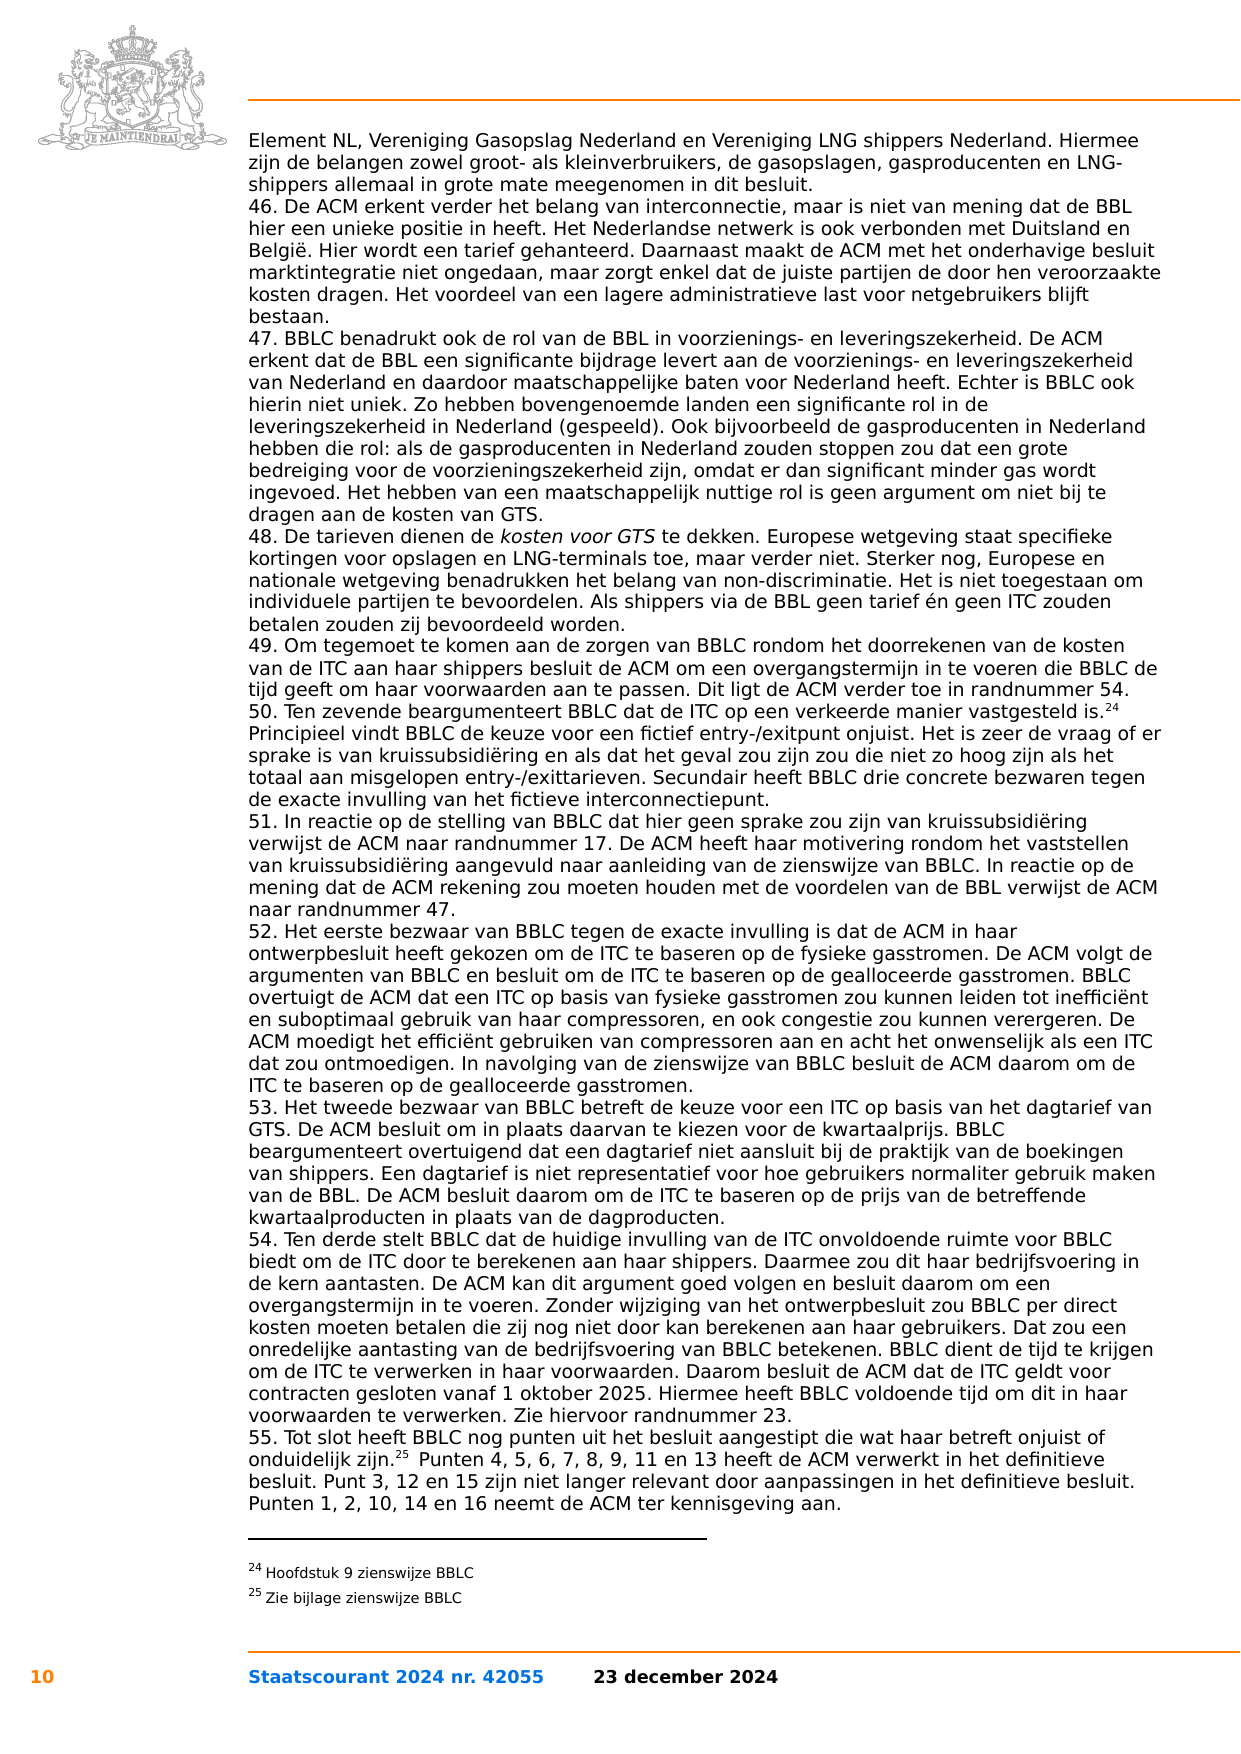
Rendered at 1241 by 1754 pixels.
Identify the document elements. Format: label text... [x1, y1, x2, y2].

text 47. BBLC benadrukt ook de rol van de BBL in voorzienings- en leveringszekerheid. De ACM erkent dat de BBL een significante bijdrage levert aan de voorzienings- en leveringszekerheid van Nederland en daardoor maatschappelijke baten voor Nederland heeft. Echter is BBLC ook hierin niet uniek. Zo hebben bovengenoemde landen een significante rol in de leveringszekerheid in Nederland (gespeeld). Ook bijvoorbeeld de gasproducenten in Nederland hebben die rol: als de gasproducenten in Nederland zouden stoppen zou dat een grote bedreiging voor de voorzieningszekerheid zijn, omdat er dan significant minder gas wordt ingevoed. Het hebben van een maatschappelijk nuttige rol is geen argument om niet bij te dragen aan de kosten van GTS. [248, 328, 1163, 526]
text 54. Ten derde stelt BBLC dat de huidige invulling van de ITC onvoldoende ruimte voor BBLC biedt om de ITC door te berekenen aan haar shippers. Daarmee zou dit haar bedrijfsvoering in de kern aantasten. De ACM kan dit argument goed volgen en besluit daarom om een overgangstermijn in te voeren. Zonder wijziging van het ontwerpbesluit zou BBLC per direct kosten moeten betalen die zij nog niet door kan berekenen aan haar gebruikers. Dat zou een onredelijke aantasting van de bedrijfsvoering van BBLC betekenen. BBLC dient de tijd te krijgen om de ITC te verwerken in haar voorwaarden. Daarom besluit de ACM dat de ITC geldt voor contracten gesloten vanaf 1 oktober 2025. Hiermee heeft BBLC voldoende tijd om dit in haar voorwaarden te verwerken. Zie hiervoor randnummer 23. [248, 1229, 1163, 1427]
text 49. Om tegemoet te komen aan de zorgen van BBLC rondom het doorrekenen van de kosten van de ITC aan haar shippers besluit de ACM om een overgangstermijn in te voeren die BBLC de tijd geeft om haar voorwaarden aan te passen. Dit ligt de ACM verder toe in randnummer 54. [248, 635, 1163, 701]
picture [38, 25, 227, 150]
text Element NL, Vereniging Gasopslag Nederland en Vereniging LNG shippers Nederland. Hiermee zijn de belangen zowel groot- als kleinverbruikers, de gasopslagen, gasproducenten en LNG-shippers allemaal in grote mate meegenomen in dit besluit. [248, 130, 1163, 196]
text 55. Tot slot heeft BBLC nog punten uit het besluit aangestipt die wat haar betreft onjuist of onduidelijk zijn. Punten 4, 5, 6, 7, 8, 9, 11 en 13 heeft de ACM verwerkt in het definitieve besluit. Punt 3, 12 en 15 zijn niet langer relevant door aanpassingen in het definitieve besluit. Punten 1, 2, 10, 14 en 16 neemt de ACM ter kennisgeving aan. [248, 1427, 1163, 1514]
text 46. De ACM erkent verder het belang van interconnectie, maar is niet van mening dat de BBL hier een unieke positie in heeft. Het Nederlandse netwerk is ook verbonden met Duitsland en België. Hier wordt een tarief gehanteerd. Daarnaast maakt de ACM met het onderhavige besluit marktintegratie niet ongedaan, maar zorgt enkel dat de juiste partijen de door hen veroorzaakte kosten dragen. Het voordeel van een lagere administratieve last voor netgebruikers blijft bestaan. [248, 196, 1163, 328]
text 48. De tarieven dienen de kosten voor GTS te dekken. Europese wetgeving staat specifieke kortingen voor opslagen en LNG-terminals toe, maar verder niet. Sterker nog, Europese en nationale wetgeving benadrukken het belang van non-discriminatie. Het is niet toegestaan om individuele partijen te bevoordelen. Als shippers via de BBL geen tarief én geen ITC zouden betalen zouden zij bevoordeeld worden. [248, 526, 1163, 635]
text Zie bijlage zienswijze BBLC [248, 1586, 1163, 1608]
text 52. Het eerste bezwaar van BBLC tegen de exacte invulling is dat de ACM in haar ontwerpbesluit heeft gekozen om de ITC te baseren op de fysieke gasstromen. De ACM volgt de argumenten van BBLC en besluit om de ITC te baseren op de gealloceerde gasstromen. BBLC overtuigt de ACM dat een ITC op basis van fysieke gasstromen zou kunnen leiden tot inefficiënt en suboptimaal gebruik van haar compressoren, en ook congestie zou kunnen verergeren. De ACM moedigt het efficiënt gebruiken van compressoren aan en acht het onwenselijk als een ITC dat zou ontmoedigen. In navolging van de zienswijze van BBLC besluit de ACM daarom om de ITC te baseren op de gealloceerde gasstromen. [248, 921, 1163, 1097]
text Hoofdstuk 9 zienswijze BBLC [248, 1561, 1163, 1583]
text 51. In reactie op de stelling van BBLC dat hier geen sprake zou zijn van kruissubsidiëring verwijst de ACM naar randnummer 17. De ACM heeft haar motivering rondom het vaststellen van kruissubsidiëring aangevuld naar aanleiding van de zienswijze van BBLC. In reactie op de mening dat de ACM rekening zou moeten houden met de voordelen van de BBL verwijst de ACM naar randnummer 47. [248, 811, 1163, 921]
text 50. Ten zevende beargumenteert BBLC dat de ITC op een verkeerde manier vastgesteld is. Principieel vindt BBLC de keuze voor een fictief entry-/exitpunt onjuist. Het is zeer de vraag of er sprake is van kruissubsidiëring en als dat het geval zou zijn zou die niet zo hoog zijn als het totaal aan misgelopen entry-/exittarieven. Secundair heeft BBLC drie concrete bezwaren tegen de exacte invulling van het fictieve interconnectiepunt. [248, 701, 1163, 811]
text 53. Het tweede bezwaar van BBLC betreft de keuze voor een ITC op basis van het dagtarief van GTS. De ACM besluit om in plaats daarvan te kiezen voor de kwartaalprijs. BBLC beargumenteert overtuigend dat een dagtarief niet aansluit bij de praktijk van de boekingen van shippers. Een dagtarief is niet representatief voor hoe gebruikers normaliter gebruik maken van de BBL. De ACM besluit daarom om de ITC te baseren op de prijs van de betreffende kwartaalproducten in plaats van de dagproducten. [248, 1097, 1163, 1229]
